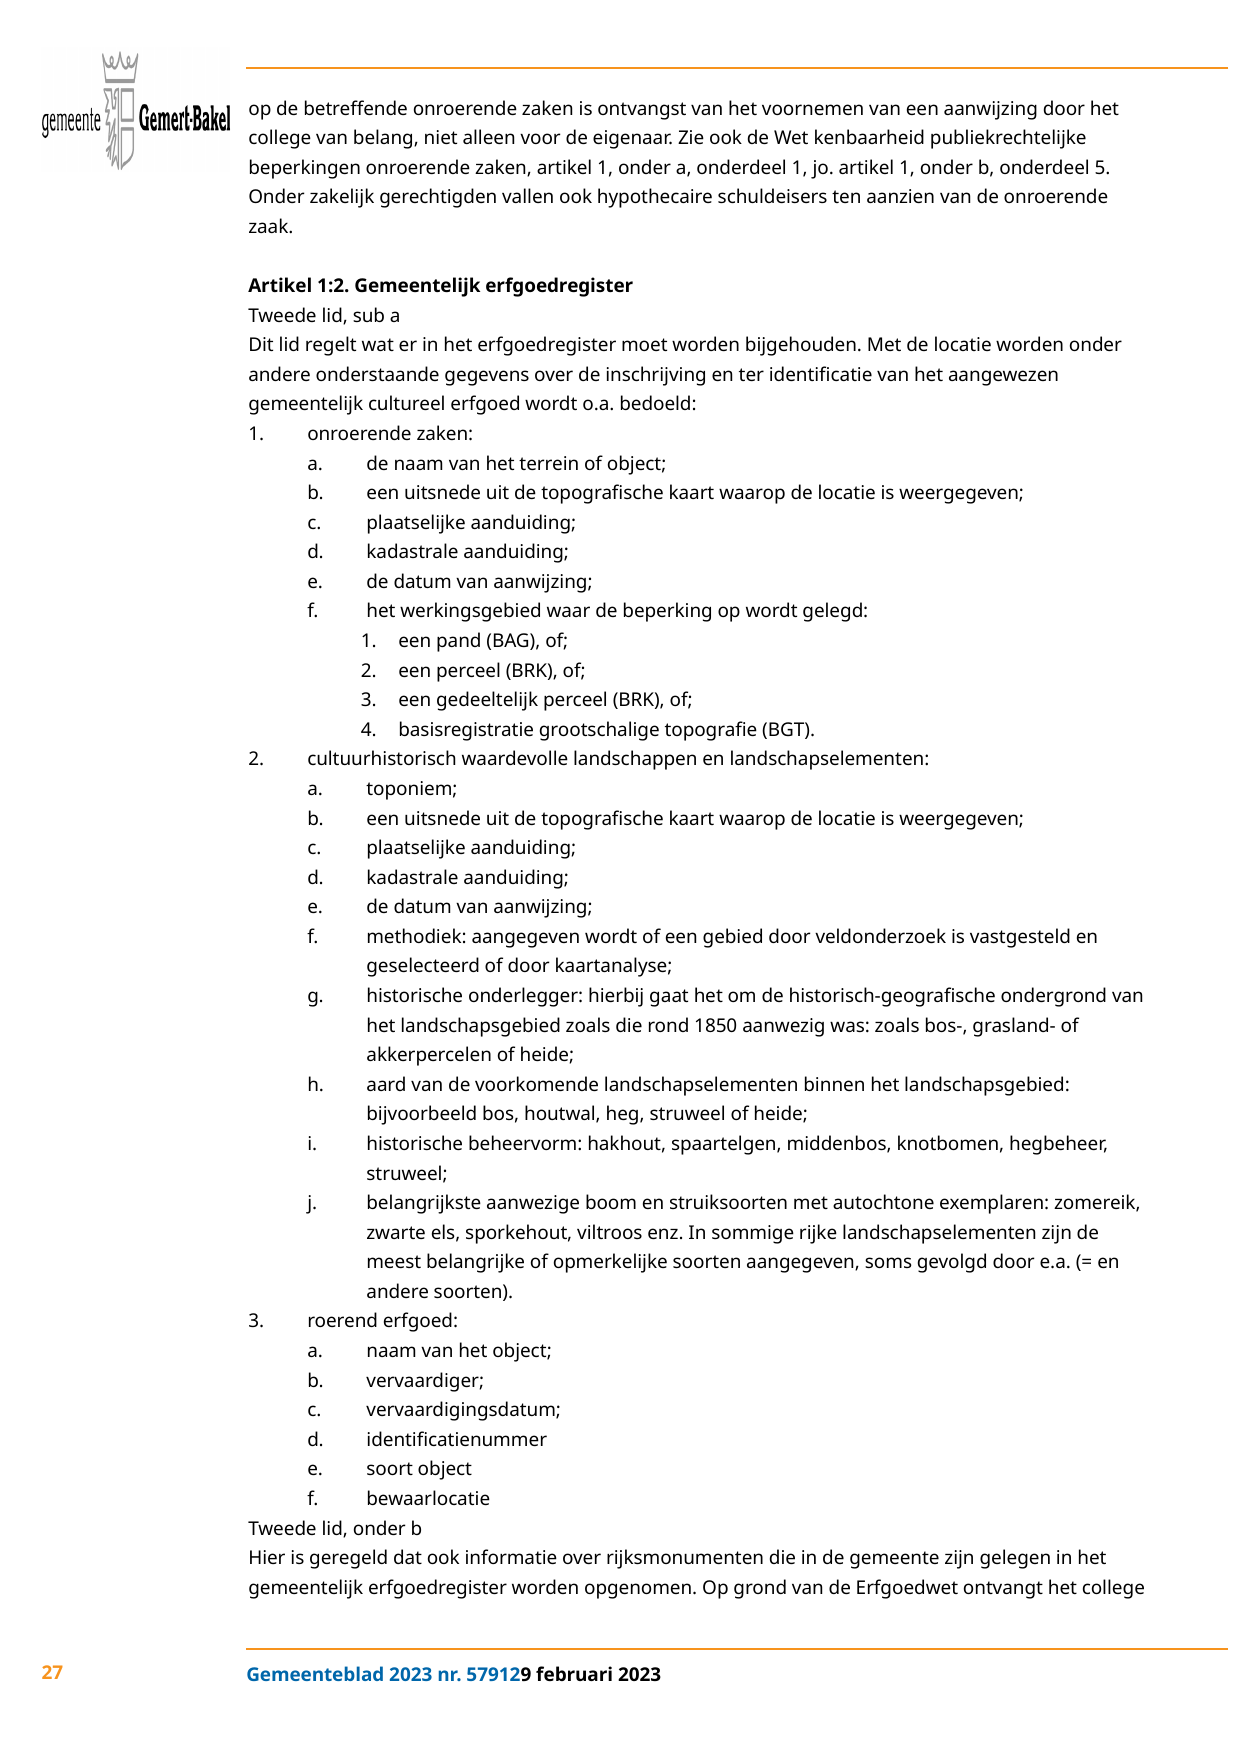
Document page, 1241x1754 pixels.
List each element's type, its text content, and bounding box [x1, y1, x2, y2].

list basisregistratie grootschalige topografie (BGT). [361, 716, 1152, 742]
list toponiem; [307, 775, 1152, 801]
list naam van het object; [307, 1337, 1152, 1363]
list een pand (BAG), of; [361, 627, 1152, 653]
text Hier is geregeld dat ook informatie over rijksmonumenten die in de gemeente zijn gelegen in het gemeentelijk erfgoedregister worden opgenomen. Op grond van de Erfgoedwet ontvangt het college [248, 1544, 1152, 1600]
list het werkingsgebied waar de beperking op wordt gelegd: [307, 598, 1152, 623]
picture [41, 47, 231, 172]
list de naam van het terrein of object; [307, 450, 1152, 476]
list belangrijkste aanwezige boom en struiksoorten met autochtone exemplaren: zomereik, zwarte els, sporkehout, viltroos enz. In sommige rijke landschapselementen zijn de meest belangrijke of opmerkelijke soorten aangegeven, soms gevolgd door e.a. (= en andere soorten). [307, 1189, 1152, 1304]
list methodiek: aangegeven wordt of een gebied door veldonderzoek is vastgesteld en geselecteerd of door kaartanalyse; [307, 923, 1152, 978]
list roerend erfgoed: [248, 1308, 1152, 1333]
list vervaardigingsdatum; [307, 1396, 1152, 1422]
text Tweede lid, sub a [248, 302, 1152, 328]
text Artikel 1:2. Gemeentelijk erfgoedregister [248, 272, 1152, 298]
list identificatienummer [307, 1426, 1152, 1452]
text Dit lid regelt wat er in het erfgoedregister moet worden bijgehouden. Met de locatie worden onder andere onderstaande gegevens over de inschrijving en ter identificatie van het aangewezen gemeentelijk cultureel erfgoed wordt o.a. bedoeld: [248, 331, 1152, 416]
list onroerende zaken: [248, 420, 1152, 446]
list een perceel (BRK), of; [361, 657, 1152, 683]
list een uitsnede uit de topografische kaart waarop de locatie is weergegeven; [307, 479, 1152, 505]
list bewaarlocatie [307, 1485, 1152, 1511]
list de datum van aanwijzing; [307, 893, 1152, 919]
list vervaardiger; [307, 1367, 1152, 1393]
text Tweede lid, onder b [248, 1515, 1152, 1541]
list de datum van aanwijzing; [307, 568, 1152, 594]
list historische beheervorm: hakhout, spaartelgen, middenbos, knotbomen, hegbeheer, struweel; [307, 1130, 1152, 1186]
list kadastrale aanduiding; [307, 864, 1152, 890]
list aard van de voorkomende landschapselementen binnen het landschapsgebied: bijvoorbeeld bos, houtwal, heg, struweel of heide; [307, 1071, 1152, 1126]
list een gedeeltelijk perceel (BRK), of; [361, 686, 1152, 712]
text op de betreffende onroerende zaken is ontvangst van het voornemen van een aanwijzing door het college van belang, niet alleen voor de eigenaar. Zie ook de Wet kenbaarheid publiekrechtelijke beperkingen onroerende zaken, artikel 1, onder a, onderdeel 1, jo. artikel 1, onder b, onderdeel 5. Onder zakelijk gerechtigden vallen ook hypothecaire schuldeisers ten aanzien van de onroerende zaak. [248, 95, 1152, 239]
list plaatselijke aanduiding; [307, 509, 1152, 535]
list plaatselijke aanduiding; [307, 834, 1152, 860]
list soort object [307, 1456, 1152, 1481]
list cultuurhistorisch waardevolle landschappen en landschapselementen: [248, 746, 1152, 771]
list een uitsnede uit de topografische kaart waarop de locatie is weergegeven; [307, 805, 1152, 831]
list historische onderlegger: hierbij gaat het om de historisch-geografische ondergrond van het landschapsgebied zoals die rond 1850 aanwezig was: zoals bos-, grasland- of akkerpercelen of heide; [307, 982, 1152, 1067]
list kadastrale aanduiding; [307, 538, 1152, 564]
